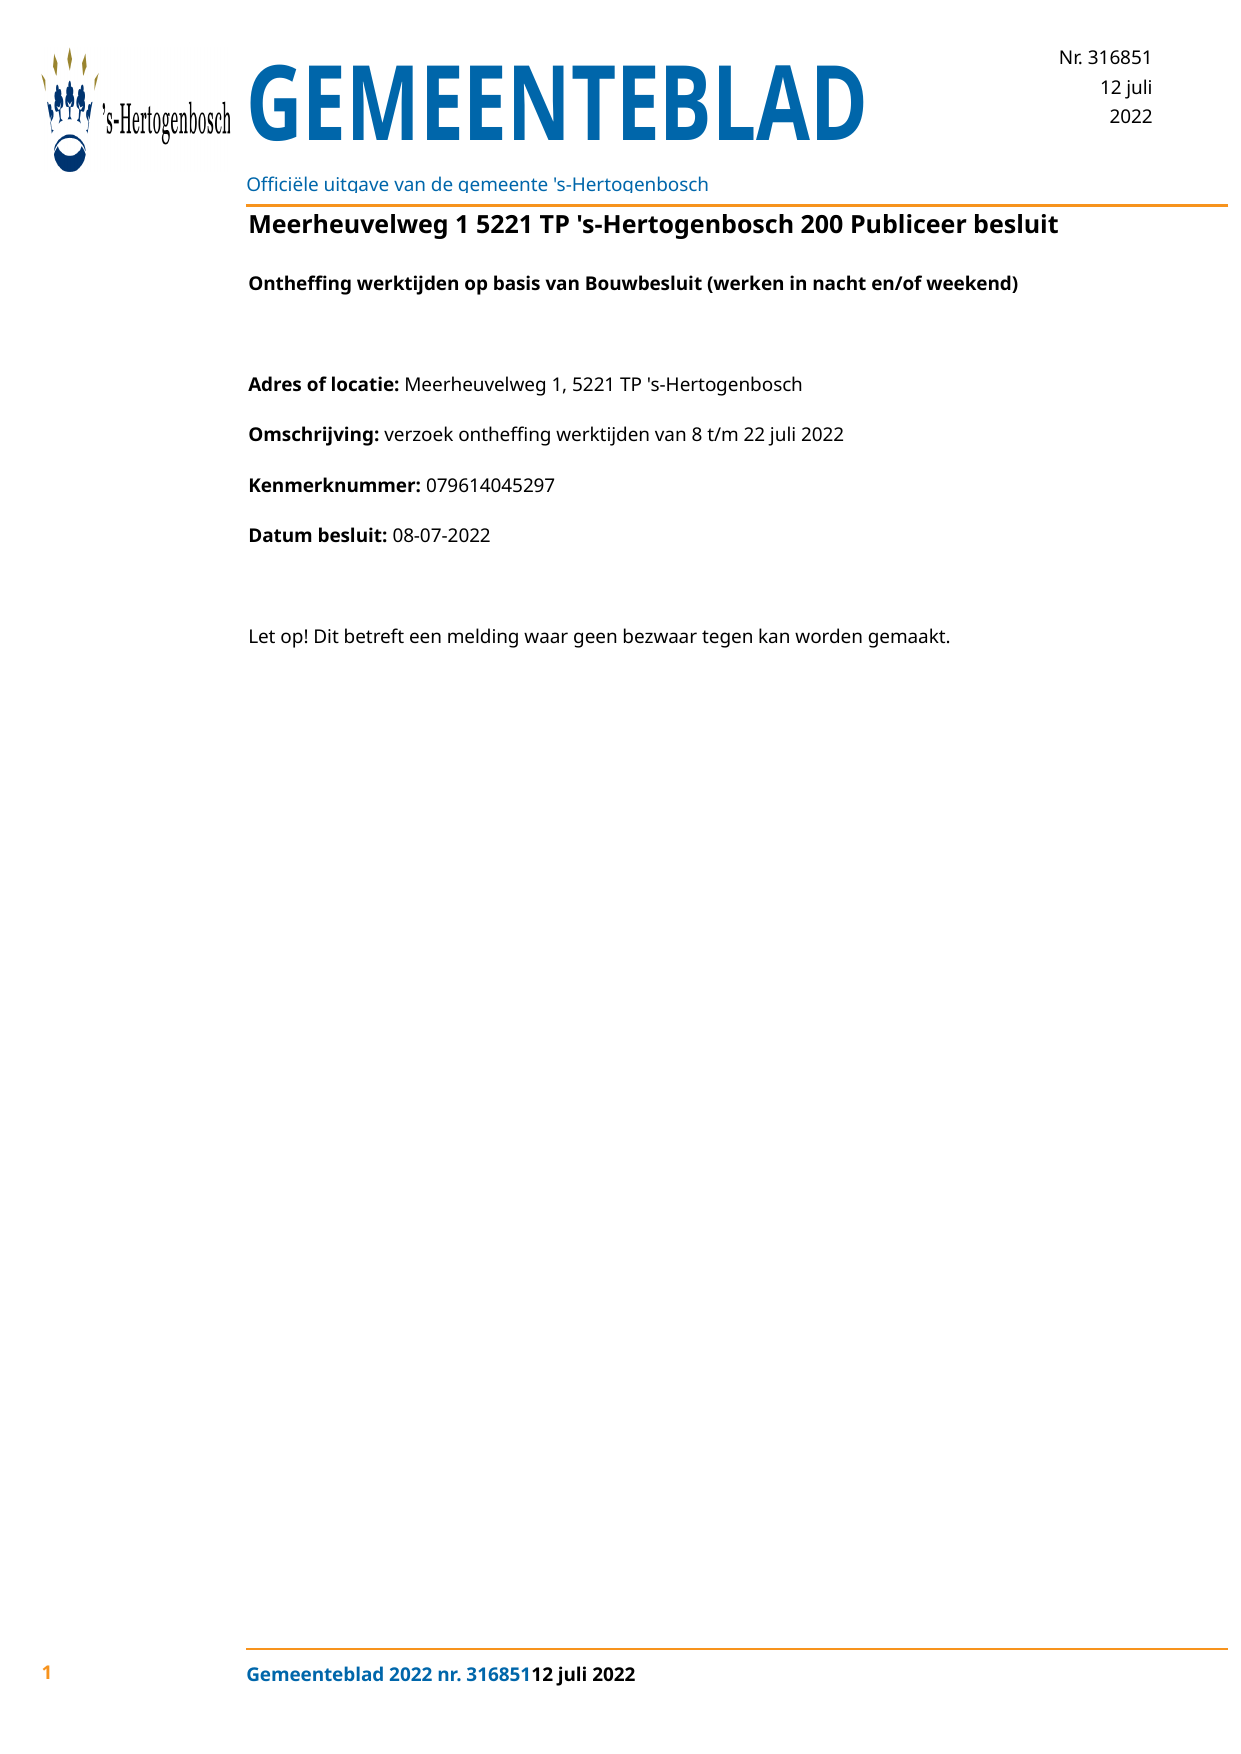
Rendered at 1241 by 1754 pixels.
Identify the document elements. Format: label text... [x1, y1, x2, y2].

picture [41, 47, 231, 172]
text Meerheuvelweg 1 5221 TP 's-Hertogenbosch 200 Publiceer besluit [248, 207, 1152, 241]
text Let op! Dit betreft een melding waar geen bezwaar tegen kan worden gemaakt. [248, 623, 1152, 649]
text Ontheffing werktijden op basis van Bouwbesluit (werken in nacht en/of weekend) [248, 270, 1152, 296]
text Kenmerknummer: 079614045297 [248, 472, 1152, 498]
text Adres of locatie: Meerheuvelweg 1, 5221 TP 's-Hertogenbosch [248, 371, 1152, 397]
text Omschrijving: verzoek ontheffing werktijden van 8 t/m 22 juli 2022 [248, 422, 1152, 447]
text Datum besluit: 08-07-2022 [248, 522, 1152, 548]
